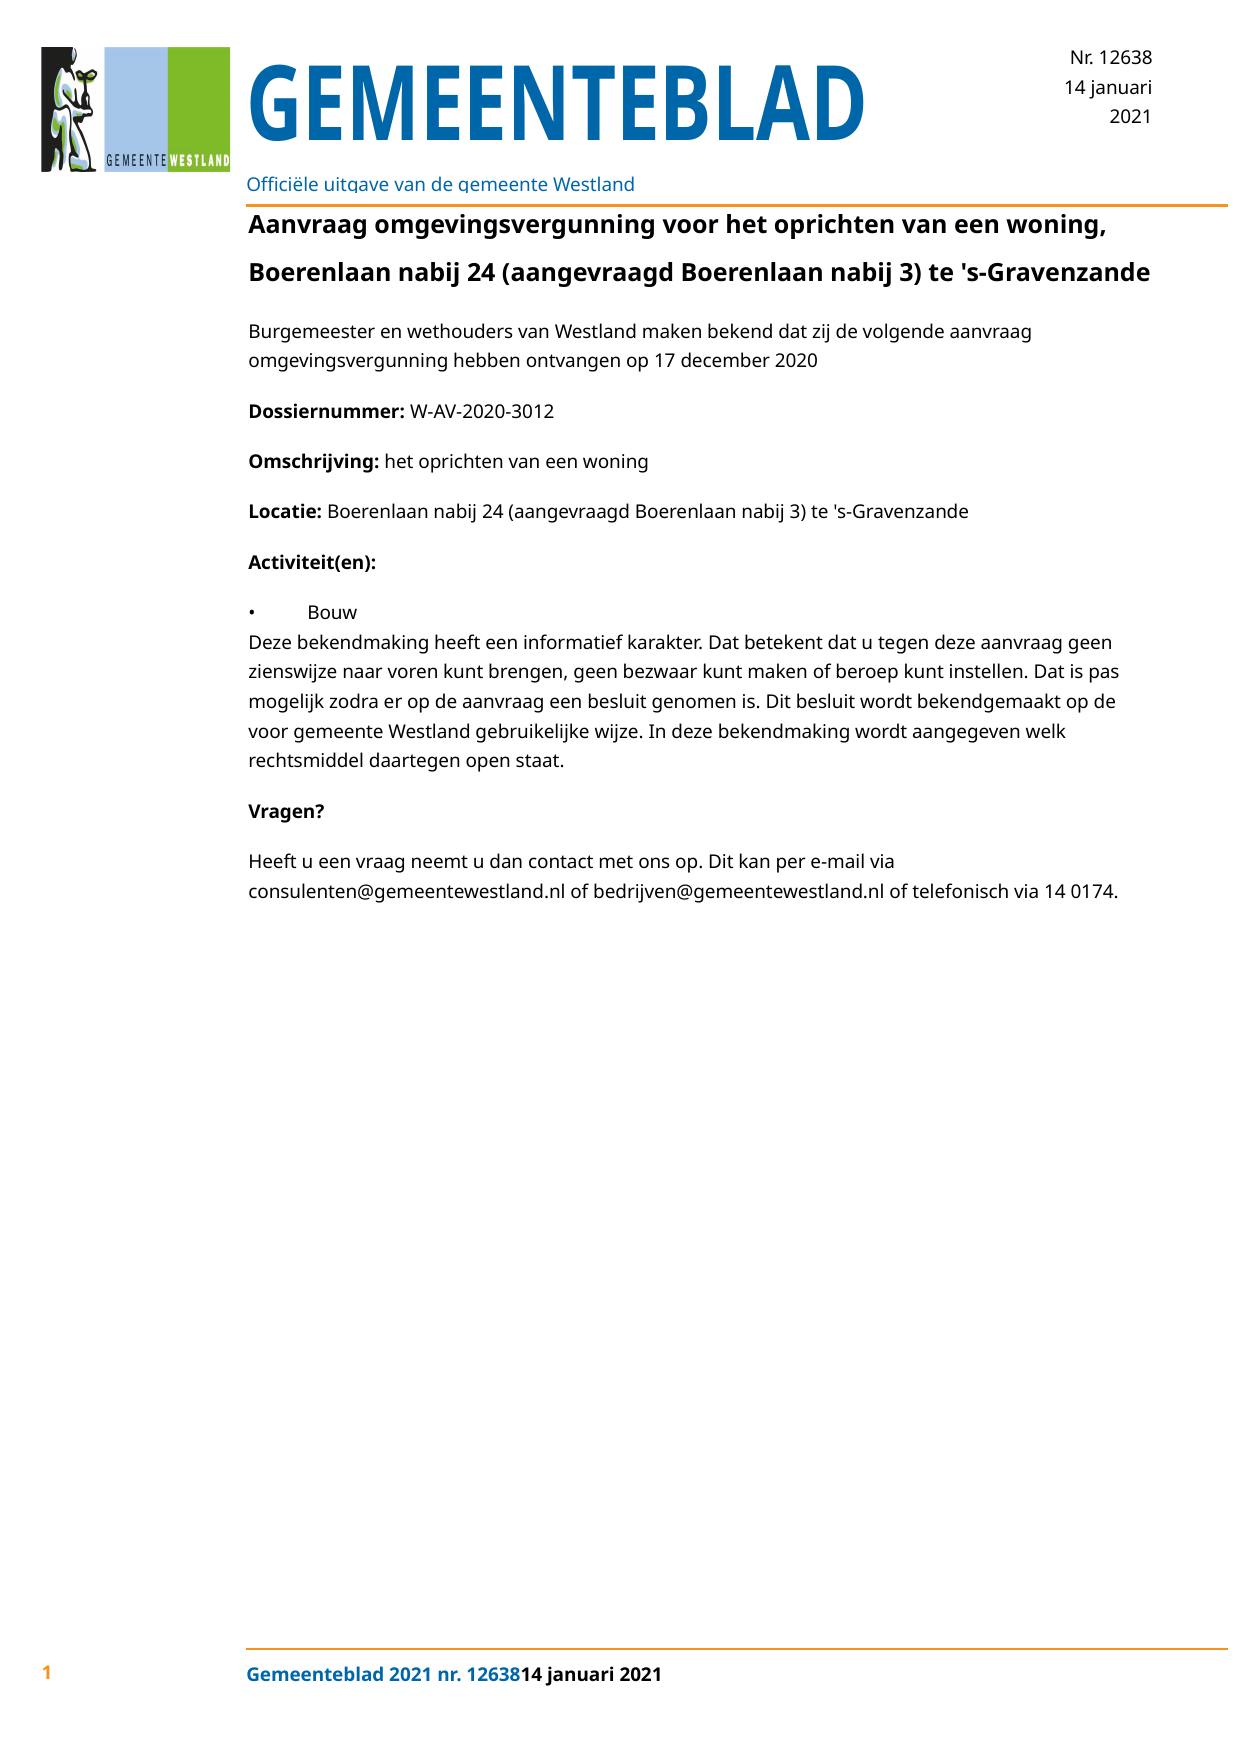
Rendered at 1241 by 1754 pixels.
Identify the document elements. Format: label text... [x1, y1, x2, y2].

text Burgemeester en wethouders van Westland maken bekend dat zij de volgende aanvraag omgevingsvergunning hebben ontvangen op 17 december 2020 [248, 318, 1152, 373]
text Aanvraag omgevingsvergunning voor het oprichten van een woning, Boerenlaan nabij 24 (aangevraagd Boerenlaan nabij 3) te 's-Gravenzande [248, 207, 1152, 288]
text Dossiernummer: W-AV-2020-3012 [248, 398, 1152, 424]
picture [41, 47, 231, 172]
text Locatie: Boerenlaan nabij 24 (aangevraagd Boerenlaan nabij 3) te 's-Gravenzande [248, 499, 1152, 524]
text Deze bekendmaking heeft een informatief karakter. Dat betekent dat u tegen deze aanvraag geen zienswijze naar voren kunt brengen, geen bezwaar kunt maken of beroep kunt instellen. Dat is pas mogelijk zodra er op de aanvraag een besluit genomen is. Dit besluit wordt bekendgemaakt op de voor gemeente Westland gebruikelijke wijze. In deze bekendmaking wordt aangegeven welk rechtsmiddel daartegen open staat. [248, 629, 1152, 773]
text Heeft u een vraag neemt u dan contact met ons op. Dit kan per e-mail via consulenten@gemeentewestland.nl of bedrijven@gemeentewestland.nl of telefonisch via 14 0174. [248, 848, 1152, 904]
text Vragen? [248, 798, 1152, 824]
text Activiteit(en): [248, 549, 1152, 575]
list Bouw [248, 599, 1152, 625]
text Omschrijving: het oprichten van een woning [248, 448, 1152, 474]
